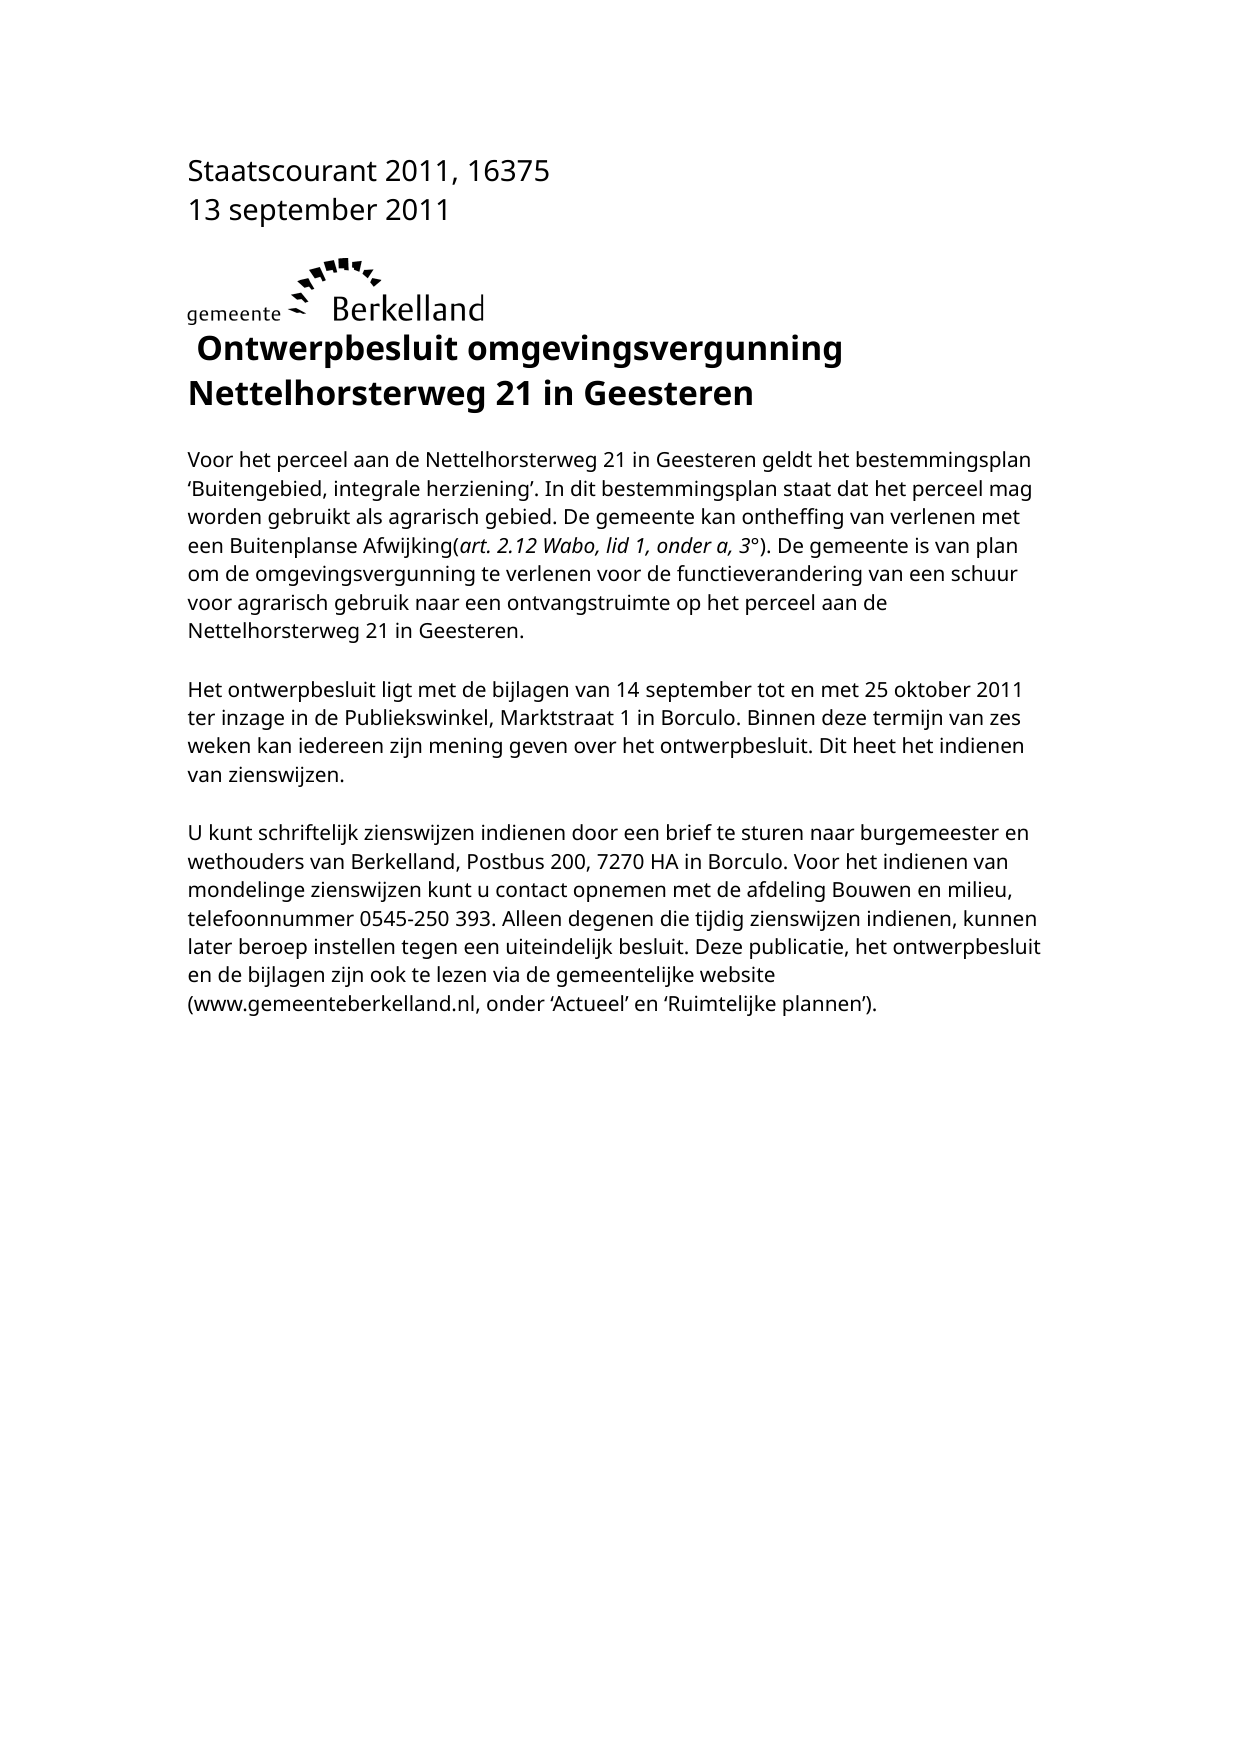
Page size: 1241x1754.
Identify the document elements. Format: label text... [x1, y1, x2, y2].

text U kunt schriftelijk zienswijzen indienen door een brief te sturen naar burgemeester en wethouders van Berkelland, Postbus 200, 7270 HA in Borculo. Voor het indienen van mondelinge zienswijzen kunt u contact opnemen met de afdeling Bouwen en milieu, telefoonnummer 0545-250 393. Alleen degenen die tijdig zienswijzen indienen, kunnen later beroep instellen tegen een uiteindelijk besluit. Deze publicatie, het ontwerpbesluit en de bijlagen zijn ook te lezen via de gemeentelijke website (www.gemeenteberkelland.nl, onder ‘Actueel’ en ‘Ruimtelijke plannen’). [187, 818, 1053, 1017]
text Staatscourant 2011, 16375 [187, 150, 1053, 190]
text Voor het perceel aan de Nettelhorsterweg 21 in Geesteren geldt het bestemmingsplan ‘Buitengebied, integrale herziening’. In dit bestemmingsplan staat dat het perceel mag worden gebruikt als agrarisch gebied. De gemeente kan ontheffing van verlenen met een Buitenplanse Afwijking(art. 2.12 Wabo, lid 1, onder a, 3°). De gemeente is van plan om de omgevingsvergunning te verlenen voor de functieverandering van een schuur voor agrarisch gebruik naar een ontvangstruimte op het perceel aan de Nettelhorsterweg 21 in Geesteren. [187, 446, 1053, 645]
subtitle Ontwerpbesluit omgevingsvergunning Nettelhorsterweg 21 in Geesteren [187, 271, 1053, 416]
picture [187, 258, 484, 325]
text Het ontwerpbesluit ligt met de bijlagen van 14 september tot en met 25 oktober 2011 ter inzage in de Publiekswinkel, Marktstraat 1 in Borculo. Binnen deze termijn van zes weken kan iedereen zijn mening geven over het ontwerpbesluit. Dit heet het indienen van zienswijzen. [187, 675, 1053, 788]
text 13 september 2011 [187, 190, 1053, 229]
